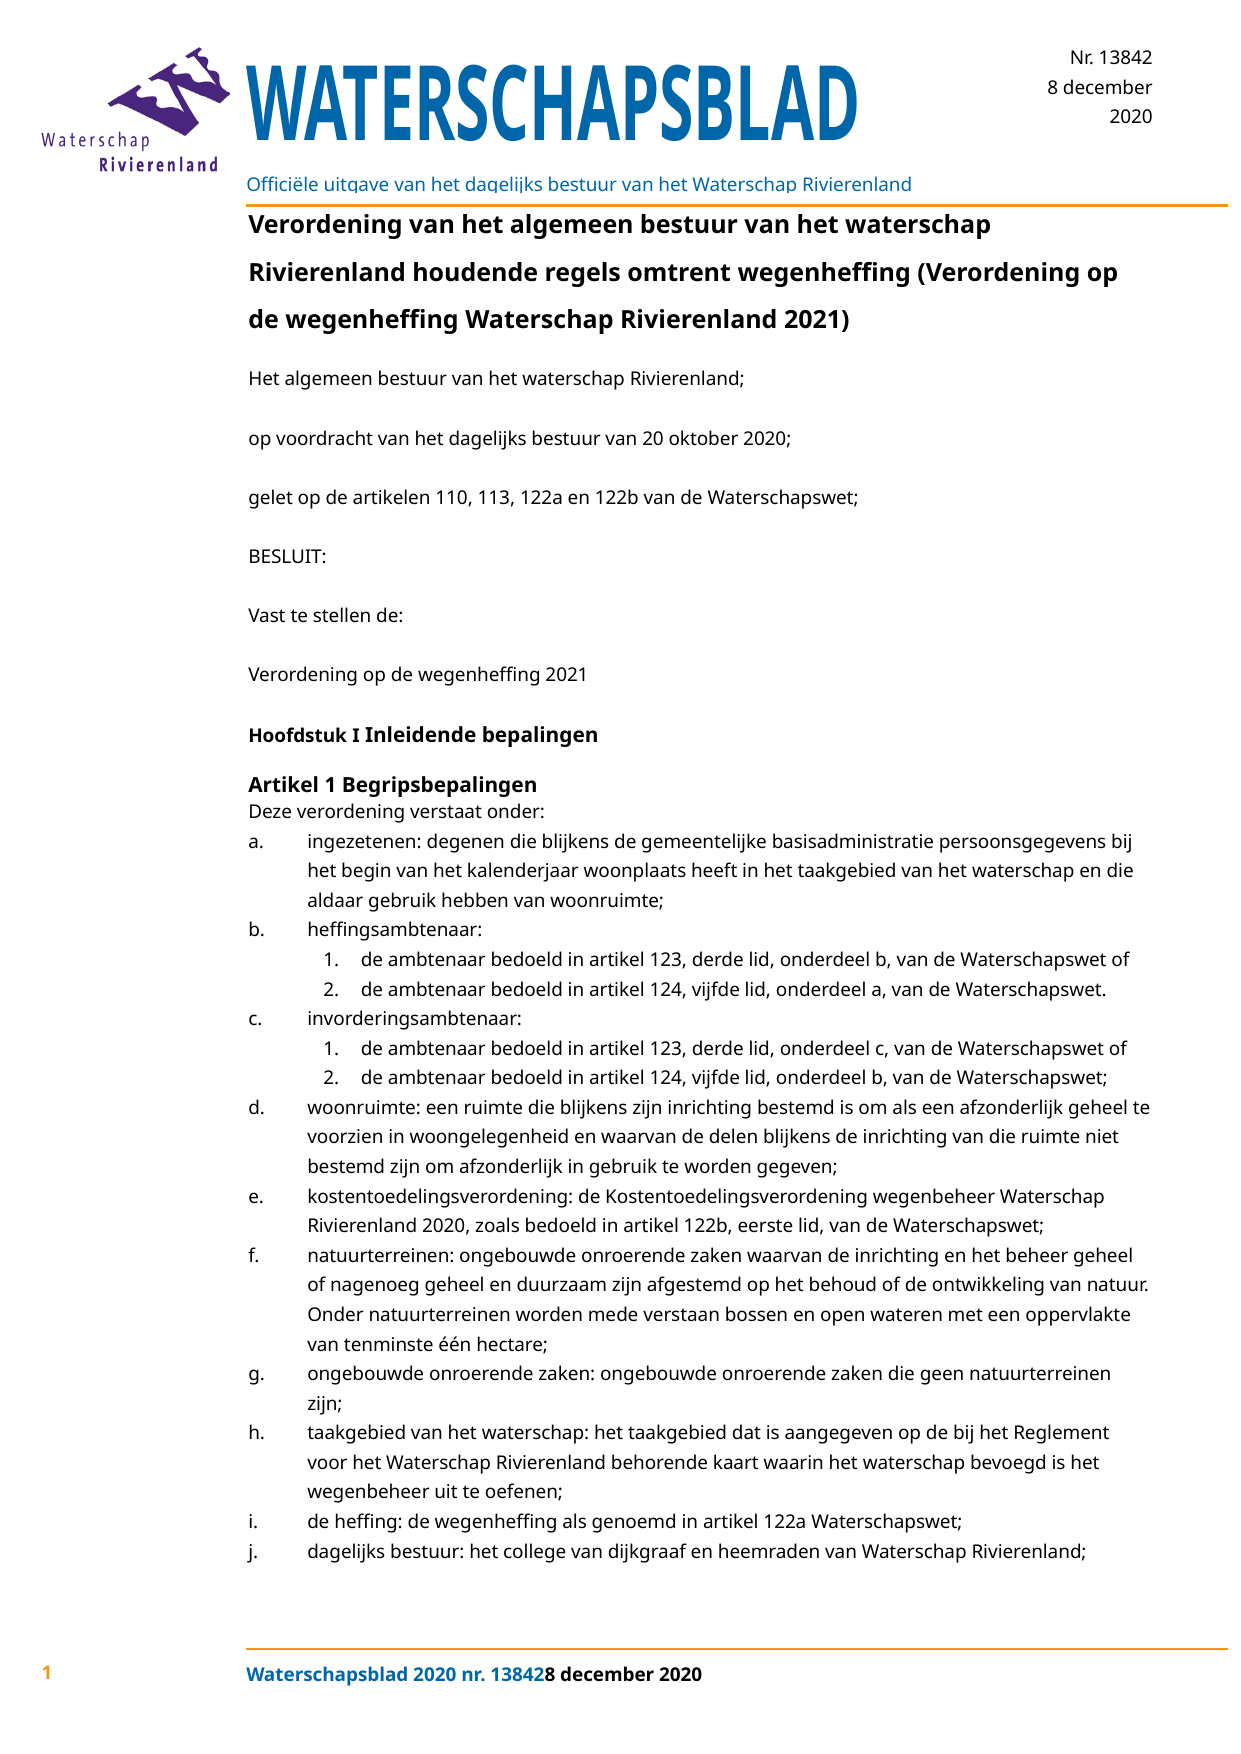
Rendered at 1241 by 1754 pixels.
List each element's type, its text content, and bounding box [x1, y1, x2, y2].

text Deze verordening verstaat onder: [248, 798, 1152, 824]
text Verordening op de wegenheffing 2021 [248, 661, 1152, 687]
text Verordening van het algemeen bestuur van het waterschap Rivierenland houdende regels omtrent wegenheffing (Verordening op de wegenheffing Waterschap Rivierenland 2021) [248, 207, 1152, 336]
list natuurterreinen: ongebouwde onroerende zaken waarvan de inrichting en het beheer geheel of nagenoeg geheel en duurzaam zijn afgestemd op het behoud of de ontwikkeling van natuur. Onder natuurterreinen worden mede verstaan bossen en open wateren met een oppervlakte van tenminste één hectare; [248, 1242, 1152, 1356]
list invorderingsambtenaar: [248, 1005, 1152, 1031]
list de ambtenaar bedoeld in artikel 124, vijfde lid, onderdeel b, van de Waterschapswet; [323, 1064, 1152, 1090]
list de heffing: de wegenheffing als genoemd in artikel 122a Waterschapswet; [248, 1508, 1152, 1534]
list ingezetenen: degenen die blijkens de gemeentelijke basisadministratie persoonsgegevens bij het begin van het kalenderjaar woonplaats heeft in het taakgebied van het waterschap en die aldaar gebruik hebben van woonruimte; [248, 828, 1152, 913]
list heffingsambtenaar: [248, 917, 1152, 942]
text Artikel 1 Begripsbepalingen [248, 770, 1152, 798]
text Vast te stellen de: [248, 602, 1152, 628]
list dagelijks bestuur: het college van dijkgraaf en heemraden van Waterschap Rivierenland; [248, 1538, 1152, 1563]
list woonruimte: een ruimte die blijkens zijn inrichting bestemd is om als een afzonderlijk geheel te voorzien in woongelegenheid en waarvan de delen blijkens de inrichting van die ruimte niet bestemd zijn om afzonderlijk in gebruik te worden gegeven; [248, 1094, 1152, 1179]
list de ambtenaar bedoeld in artikel 123, derde lid, onderdeel c, van de Waterschapswet of [323, 1035, 1152, 1061]
list ongebouwde onroerende zaken: ongebouwde onroerende zaken die geen natuurterreinen zijn; [248, 1360, 1152, 1416]
picture [41, 47, 231, 172]
list taakgebied van het waterschap: het taakgebied dat is aangegeven op de bij het Reglement voor het Waterschap Rivierenland behorende kaart waarin het waterschap bevoegd is het wegenbeheer uit te oefenen; [248, 1419, 1152, 1504]
text BESLUIT: [248, 543, 1152, 569]
list de ambtenaar bedoeld in artikel 124, vijfde lid, onderdeel a, van de Waterschapswet. [323, 976, 1152, 1001]
text op voordracht van het dagelijks bestuur van 20 oktober 2020; [248, 425, 1152, 450]
text gelet op de artikelen 110, 113, 122a en 122b van de Waterschapswet; [248, 484, 1152, 509]
list kostentoedelingsverordening: de Kostentoedelingsverordening wegenbeheer Waterschap Rivierenland 2020, zoals bedoeld in artikel 122b, eerste lid, van de Waterschapswet; [248, 1183, 1152, 1238]
list de ambtenaar bedoeld in artikel 123, derde lid, onderdeel b, van de Waterschapswet of [323, 946, 1152, 972]
text Het algemeen bestuur van het waterschap Rivierenland; [248, 366, 1152, 391]
text Hoofdstuk I Inleidende bepalingen [248, 721, 1152, 749]
